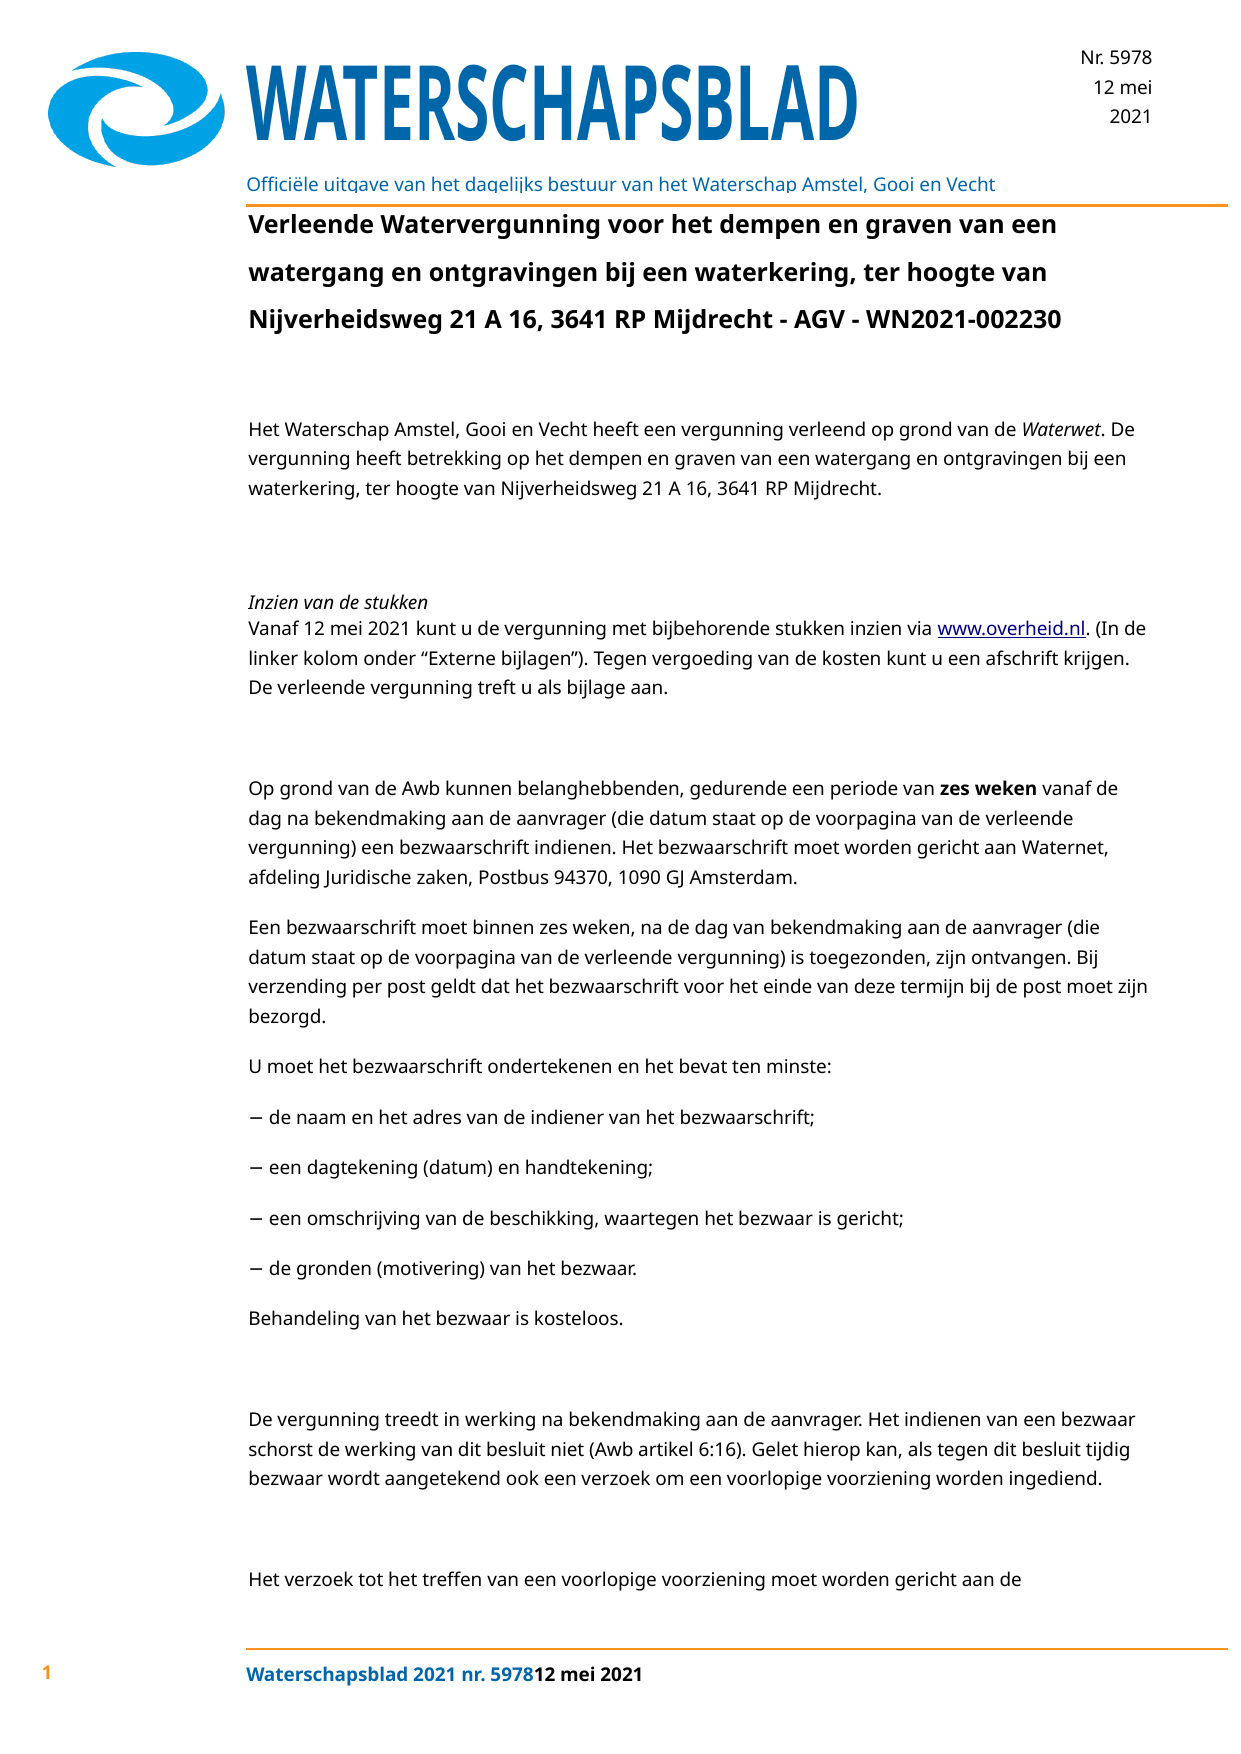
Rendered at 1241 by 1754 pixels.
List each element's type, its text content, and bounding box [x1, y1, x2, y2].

text Verleende Watervergunning voor het dempen en graven van een watergang en ontgravingen bij een waterkering, ter hoogte van Nijverheidsweg 21 A 16, 3641 RP Mijdrecht - AGV - WN2021-002230 [248, 207, 1152, 336]
text Behandeling van het bezwaar is kosteloos. [248, 1306, 1152, 1331]
text Het verzoek tot het treffen van een voorlopige voorziening moet worden gericht aan de [248, 1566, 1152, 1592]
text De vergunning treedt in werking na bekendmaking aan de aanvrager. Het indienen van een bezwaar schorst de werking van dit besluit niet (Awb artikel 6:16). Gelet hierop kan, als tegen dit besluit tijdig bezwaar wordt aangetekend ook een verzoek om een voorlopige voorziening worden ingediend. [248, 1406, 1152, 1491]
picture [41, 47, 231, 172]
text − de naam en het adres van de indiener van het bezwaarschrift; [248, 1104, 1152, 1130]
text Op grond van de Awb kunnen belanghebbenden, gedurende een periode van zes weken vanaf de dag na bekendmaking aan de aanvrager (die datum staat op de voorpagina van de verleende vergunning) een bezwaarschrift indienen. Het bezwaarschrift moet worden gericht aan Waternet, afdeling Juridische zaken, Postbus 94370, 1090 GJ Amsterdam. [248, 775, 1152, 890]
text Inzien van de stukken [248, 589, 1152, 615]
text Het Waterschap Amstel, Gooi en Vecht heeft een vergunning verleend op grond van de Waterwet. De vergunning heeft betrekking op het dempen en graven van een watergang en ontgravingen bij een waterkering, ter hoogte van Nijverheidsweg 21 A 16, 3641 RP Mijdrecht. [248, 416, 1152, 501]
text Een bezwaarschrift moet binnen zes weken, na de dag van bekendmaking aan de aanvrager (die datum staat op de voorpagina van de verleende vergunning) is toegezonden, zijn ontvangen. Bij verzending per post geldt dat het bezwaarschrift voor het einde van deze termijn bij de post moet zijn bezorgd. [248, 914, 1152, 1029]
text − de gronden (motivering) van het bezwaar. [248, 1255, 1152, 1281]
text − een dagtekening (datum) en handtekening; [248, 1154, 1152, 1180]
text Vanaf 12 mei 2021 kunt u de vergunning met bijbehorende stukken inzien via www.overheid.nl. (In de linker kolom onder “Externe bijlagen”). Tegen vergoeding van de kosten kunt u een afschrift krijgen. De verleende vergunning treft u als bijlage aan. [248, 615, 1152, 700]
text − een omschrijving van de beschikking, waartegen het bezwaar is gericht; [248, 1205, 1152, 1231]
text U moet het bezwaarschrift ondertekenen en het bevat ten minste: [248, 1053, 1152, 1079]
